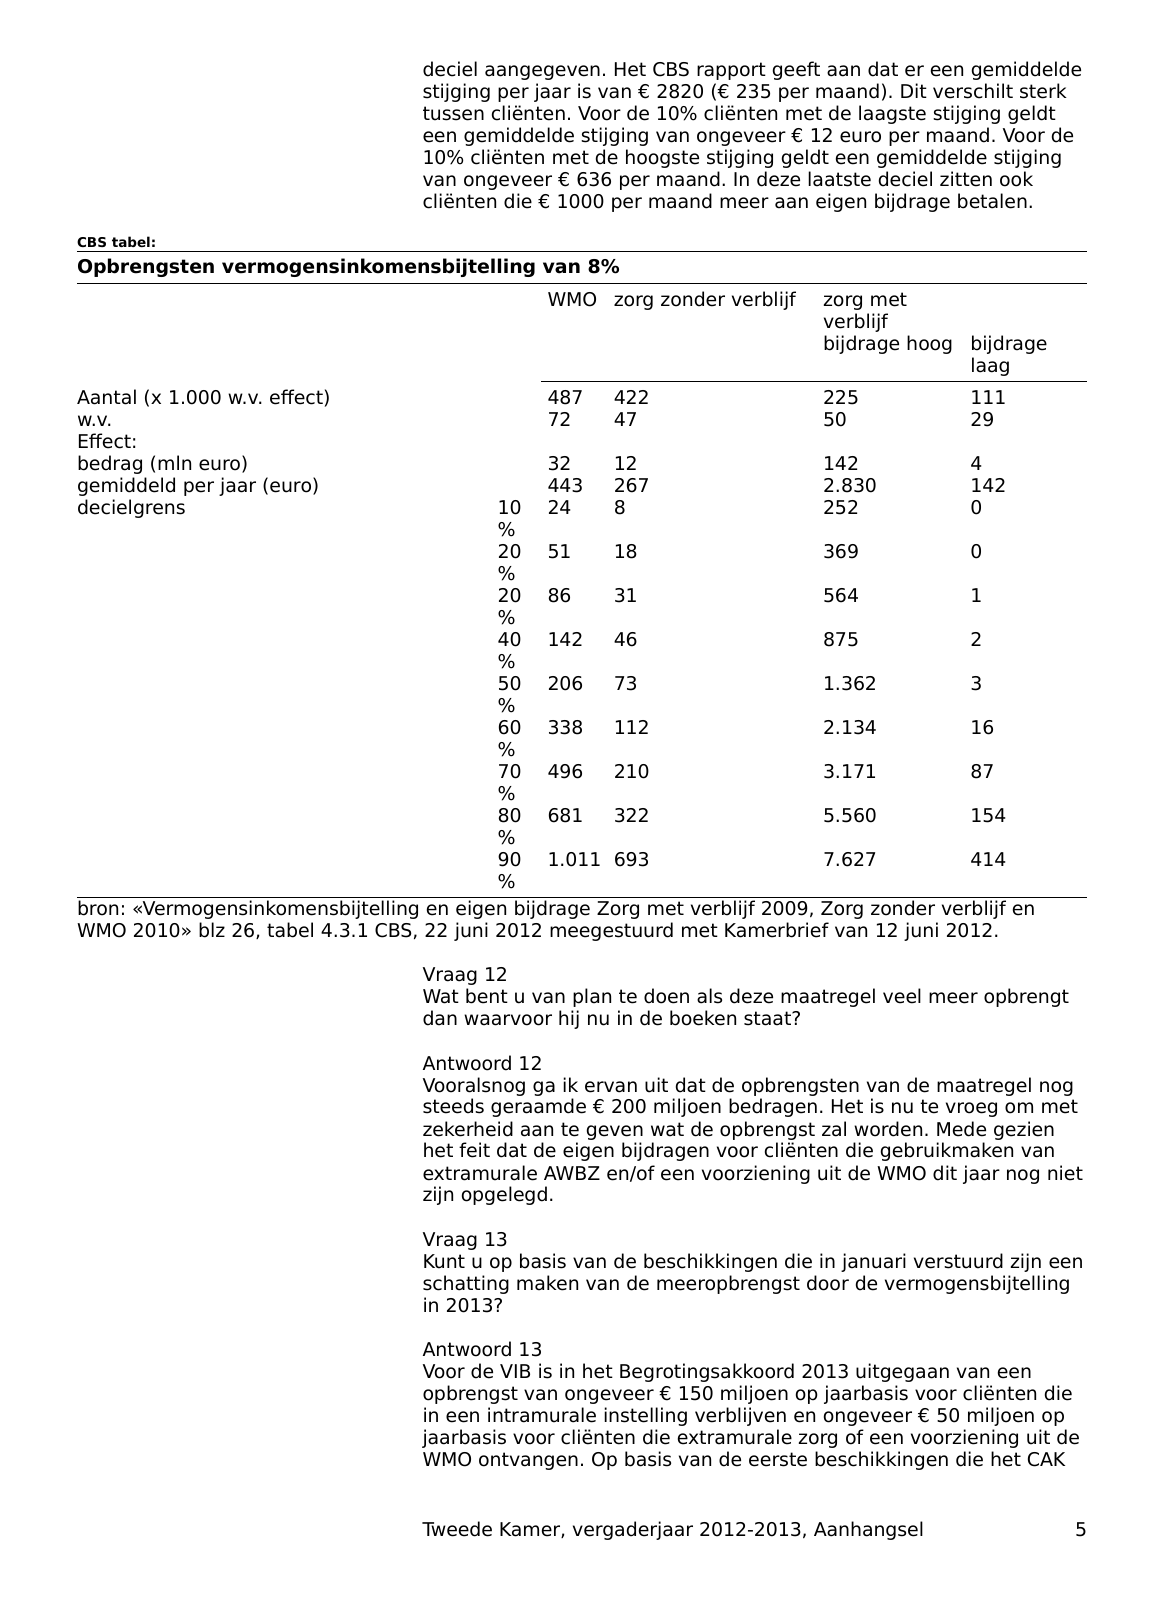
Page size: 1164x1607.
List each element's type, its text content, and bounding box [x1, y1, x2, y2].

table_cell 5.560 [817, 805, 964, 848]
table_cell decielgrens [77, 497, 491, 541]
table_cell 87 [964, 761, 1087, 804]
table_cell 2.830 [817, 475, 964, 497]
table_cell Opbrengsten vermogensinkomensbijtelling van 8% [77, 252, 817, 283]
table_cell 111 [964, 382, 1087, 409]
table_cell w.v. [77, 409, 491, 431]
table_cell 3.171 [817, 761, 964, 804]
table_cell 3 [964, 673, 1087, 717]
table_cell [491, 475, 541, 497]
table_cell 29 [964, 409, 1087, 431]
table_cell 40% [491, 629, 541, 673]
table_cell 72 [541, 409, 608, 431]
table_cell [608, 333, 817, 381]
table_cell 0 [964, 541, 1087, 585]
table_cell bijdrage laag [964, 333, 1087, 381]
table_cell 20% [491, 541, 541, 585]
table_cell 496 [541, 761, 608, 804]
table_cell 443 [541, 475, 608, 497]
table_cell [77, 585, 491, 629]
table_cell zorg zonder verblijf [608, 284, 817, 333]
table_cell 414 [964, 849, 1087, 897]
table_cell 12 [608, 453, 817, 475]
table_cell 20% [491, 585, 541, 629]
table_cell 206 [541, 673, 608, 717]
table_cell [608, 431, 817, 453]
table_cell 10% [491, 497, 541, 541]
table_cell 142 [964, 475, 1087, 497]
table_cell 322 [608, 805, 817, 848]
table_cell 1 [964, 585, 1087, 629]
table_cell 693 [608, 849, 817, 897]
table_cell [77, 805, 491, 848]
table_header CBS tabel: [77, 235, 1087, 251]
table_cell 70% [491, 761, 541, 804]
table_cell Aantal (x 1.000 w.v. effect) [77, 381, 491, 409]
table_cell 225 [817, 382, 964, 409]
table_cell [964, 431, 1087, 453]
table_cell 369 [817, 541, 964, 585]
table_cell 60% [491, 717, 541, 761]
table_cell [77, 673, 491, 717]
table_cell bijdrage hoog [817, 333, 964, 381]
table_cell bron: «Vermogensinkomensbijtelling en eigen bijdrage Zorg met verblijf 2009, Zorg zonder verblijf en WMO 2010» blz 26, tabel 4.3.1 CBS, 22 juni 2012 meegestuurd met Kamerbrief van 12 juni 2012. [77, 898, 1087, 942]
table_cell 46 [608, 629, 817, 673]
table_cell WMO [541, 284, 608, 333]
table_cell [491, 284, 541, 333]
table_cell 564 [817, 585, 964, 629]
text Vooralsnog ga ik ervan uit dat de opbrengsten van de maatregel nog steeds geraamde € 200 miljoen bedragen. Het is nu te vroeg om met zekerheid aan te geven wat de opbrengst zal worden. Mede gezien het feit dat de eigen bijdragen voor cliënten die gebruikmaken van extramurale AWBZ en/of een voorziening uit de WMO dit jaar nog niet zijn opgelegd. [422, 1074, 1087, 1206]
table_cell 80% [491, 805, 541, 848]
table_cell 487 [541, 382, 608, 409]
table_cell 24 [541, 497, 608, 541]
table_cell 47 [608, 409, 817, 431]
table_cell 422 [608, 382, 817, 409]
table_cell 338 [541, 717, 608, 761]
table_cell 1.011 [541, 849, 608, 897]
text Wat bent u van plan te doen als deze maatregel veel meer opbrengt dan waarvoor hij nu in de boeken staat? [422, 986, 1087, 1030]
table_cell [817, 431, 964, 453]
table_cell 73 [608, 673, 817, 717]
table_cell 4 [964, 453, 1087, 475]
table_cell zorg met verblijf [817, 284, 964, 333]
table_cell [491, 409, 541, 431]
table_cell [964, 252, 1087, 283]
table_cell 18 [608, 541, 817, 585]
table_cell 112 [608, 717, 817, 761]
table_cell bedrag (mln euro) [77, 453, 491, 475]
table_cell 875 [817, 629, 964, 673]
table_cell 90% [491, 849, 541, 897]
table_cell [491, 453, 541, 475]
table_cell [964, 284, 1087, 333]
table_cell 142 [817, 453, 964, 475]
table_cell [491, 431, 541, 453]
table_cell 154 [964, 805, 1087, 848]
table_cell 142 [541, 629, 608, 673]
table_cell 31 [608, 585, 817, 629]
text Vraag 12 [422, 964, 1087, 986]
table_cell 16 [964, 717, 1087, 761]
table_cell 86 [541, 585, 608, 629]
table_cell [77, 284, 491, 333]
table_cell 32 [541, 453, 608, 475]
table_cell [77, 333, 491, 381]
table_cell 2 [964, 629, 1087, 673]
table_cell [77, 629, 491, 673]
table_cell 267 [608, 475, 817, 497]
table_cell 252 [817, 497, 964, 541]
table_cell [817, 252, 964, 283]
table_cell [491, 381, 541, 409]
table_cell [77, 761, 491, 804]
table_cell [541, 333, 608, 381]
text deciel aangegeven. Het CBS rapport geeft aan dat er een gemiddelde stijging per jaar is van € 2820 (€ 235 per maand). Dit verschilt sterk tussen cliënten. Voor de 10% cliënten met de laagste stijging geldt een gemiddelde stijging van ongeveer € 12 euro per maand. Voor de 10% cliënten met de hoogste stijging geldt een gemiddelde stijging van ongeveer € 636 per maand. In deze laatste deciel zitten ook cliënten die € 1000 per maand meer aan eigen bijdrage betalen. [422, 59, 1087, 213]
table_cell [77, 849, 491, 897]
table_cell [77, 717, 491, 761]
table_cell [541, 431, 608, 453]
table_cell 51 [541, 541, 608, 585]
table_cell Effect: [77, 431, 491, 453]
text Kunt u op basis van de beschikkingen die in januari verstuurd zijn een schatting maken van de meeropbrengst door de vermogensbijtelling in 2013? [422, 1251, 1087, 1316]
table_cell [77, 541, 491, 585]
table_cell 1.362 [817, 673, 964, 717]
text Antwoord 12 [422, 1052, 1087, 1074]
table_cell 0 [964, 497, 1087, 541]
text Antwoord 13 [422, 1339, 1087, 1361]
table_cell [491, 333, 541, 381]
table_cell 7.627 [817, 849, 964, 897]
table_cell 50% [491, 673, 541, 717]
table_cell 681 [541, 805, 608, 848]
table_cell 2.134 [817, 717, 964, 761]
table_cell 8 [608, 497, 817, 541]
table_cell 210 [608, 761, 817, 804]
table_cell gemiddeld per jaar (euro) [77, 475, 491, 497]
text Voor de VIB is in het Begrotingsakkoord 2013 uitgegaan van een opbrengst van ongeveer € 150 miljoen op jaarbasis voor cliënten die in een intramurale instelling verblijven en ongeveer € 50 miljoen op jaarbasis voor cliënten die extramurale zorg of een voorziening uit de WMO ontvangen. Op basis van de eerste beschikkingen die het CAK [422, 1361, 1087, 1471]
text Vraag 13 [422, 1228, 1087, 1251]
table_cell 50 [817, 409, 964, 431]
